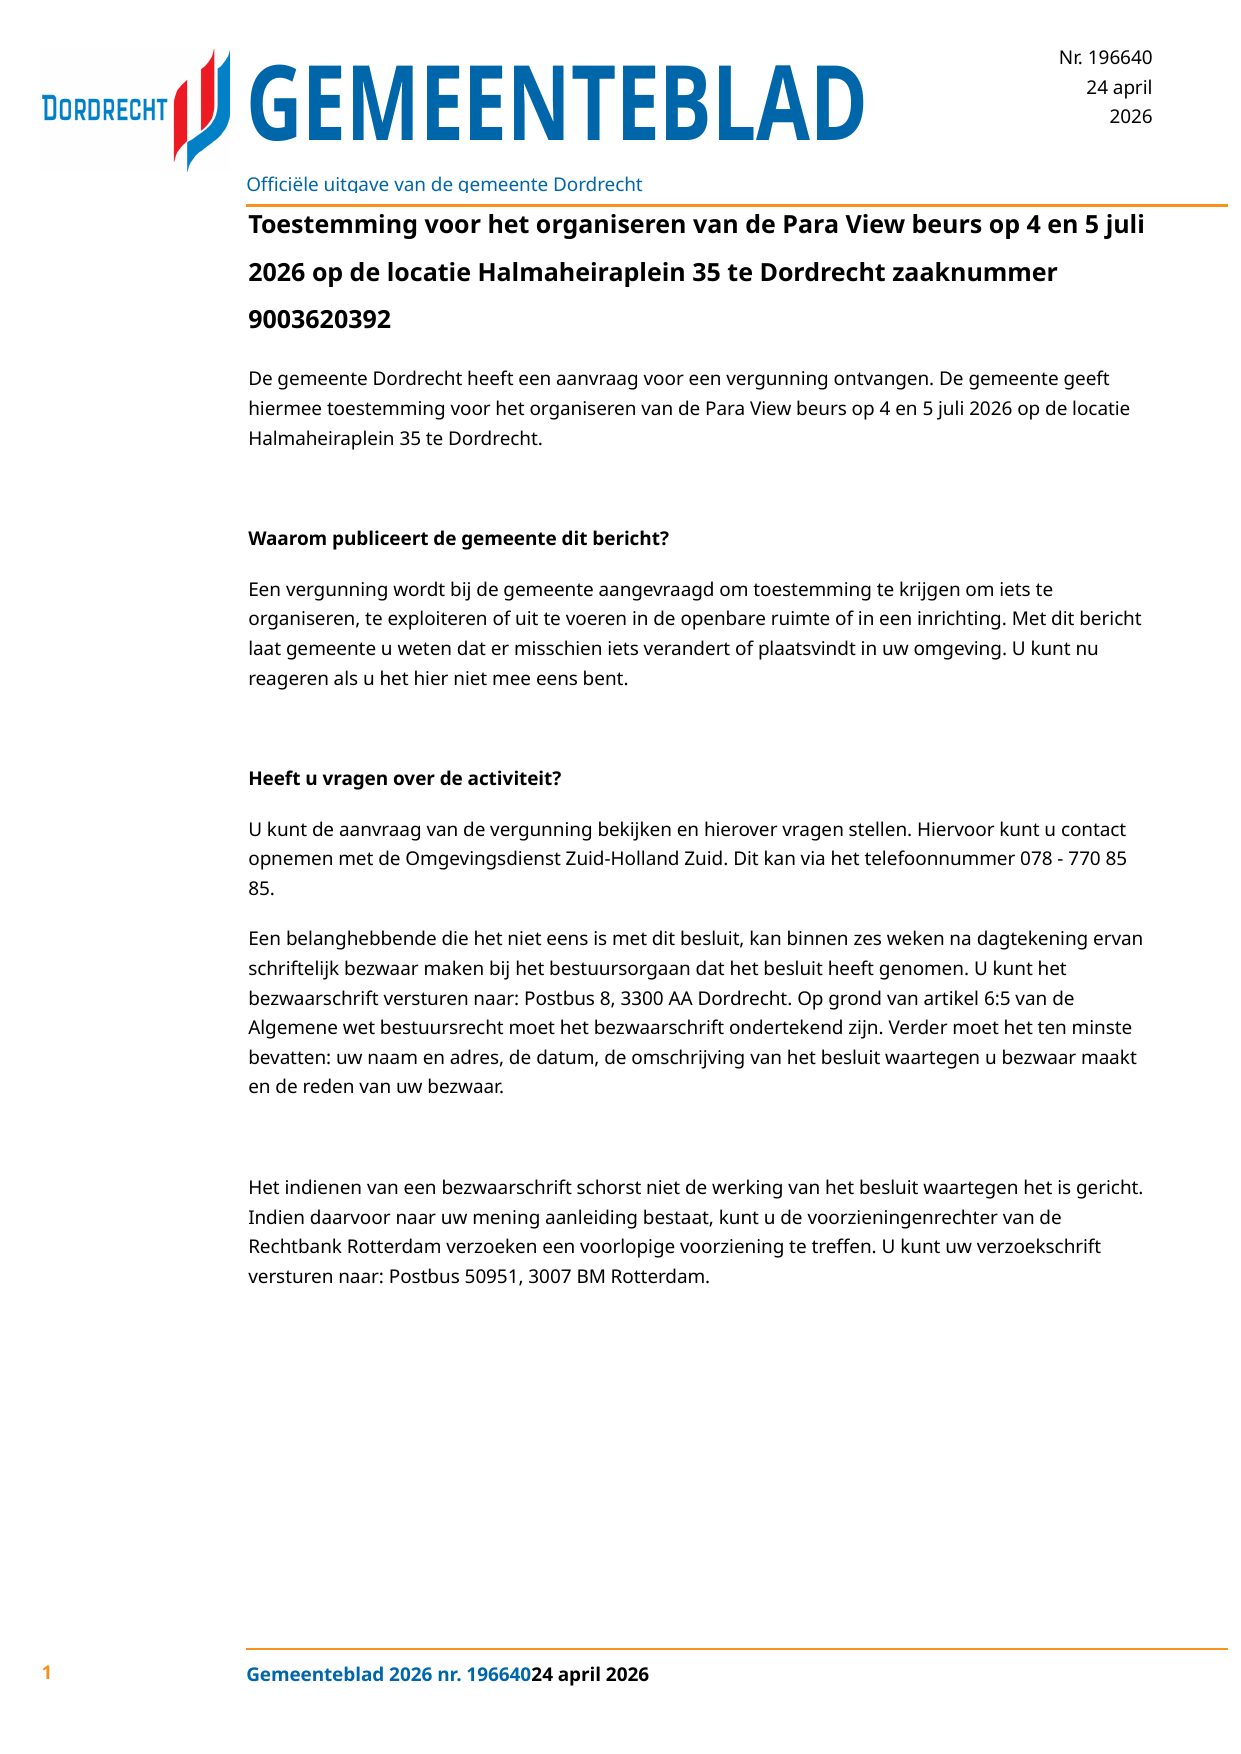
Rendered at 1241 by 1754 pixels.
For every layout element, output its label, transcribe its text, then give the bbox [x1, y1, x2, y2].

text Heeft u vragen over de activiteit? [248, 766, 1152, 791]
text U kunt de aanvraag van de vergunning bekijken en hierover vragen stellen. Hiervoor kunt u contact opnemen met de Omgevingsdienst Zuid-Holland Zuid. Dit kan via het telefoonnummer 078 - 770 85 85. [248, 816, 1152, 901]
text De gemeente Dordrecht heeft een aanvraag voor een vergunning ontvangen. De gemeente geeft hiermee toestemming voor het organiseren van de Para View beurs op 4 en 5 juli 2026 op de locatie Halmaheiraplein 35 te Dordrecht. [248, 366, 1152, 450]
picture [41, 47, 231, 172]
text Toestemming voor het organiseren van de Para View beurs op 4 en 5 juli 2026 op de locatie Halmaheiraplein 35 te Dordrecht zaaknummer 9003620392 [248, 207, 1152, 336]
text Het indienen van een bezwaarschrift schorst niet de werking van het besluit waartegen het is gericht. Indien daarvoor naar uw mening aanleiding bestaat, kunt u de voorzieningenrechter van de Rechtbank Rotterdam verzoeken een voorlopige voorziening te treffen. U kunt uw verzoekschrift versturen naar: Postbus 50951, 3007 BM Rotterdam. [248, 1174, 1152, 1289]
text Een vergunning wordt bij de gemeente aangevraagd om toestemming te krijgen om iets te organiseren, te exploiteren of uit te voeren in de openbare ruimte of in een inrichting. Met dit bericht laat gemeente u weten dat er misschien iets verandert of plaatsvindt in uw omgeving. U kunt nu reageren als u het hier niet mee eens bent. [248, 576, 1152, 690]
text Een belanghebbende die het niet eens is met dit besluit, kan binnen zes weken na dagtekening ervan schriftelijk bezwaar maken bij het bestuursorgaan dat het besluit heeft genomen. U kunt het bezwaarschrift versturen naar: Postbus 8, 3300 AA Dordrecht. Op grond van artikel 6:5 van de Algemene wet bestuursrecht moet het bezwaarschrift ondertekend zijn. Verder moet het ten minste bevatten: uw naam en adres, de datum, de omschrijving van het besluit waartegen u bezwaar maakt en de reden van uw bezwaar. [248, 926, 1152, 1099]
text Waarom publiceert de gemeente dit bericht? [248, 526, 1152, 551]
